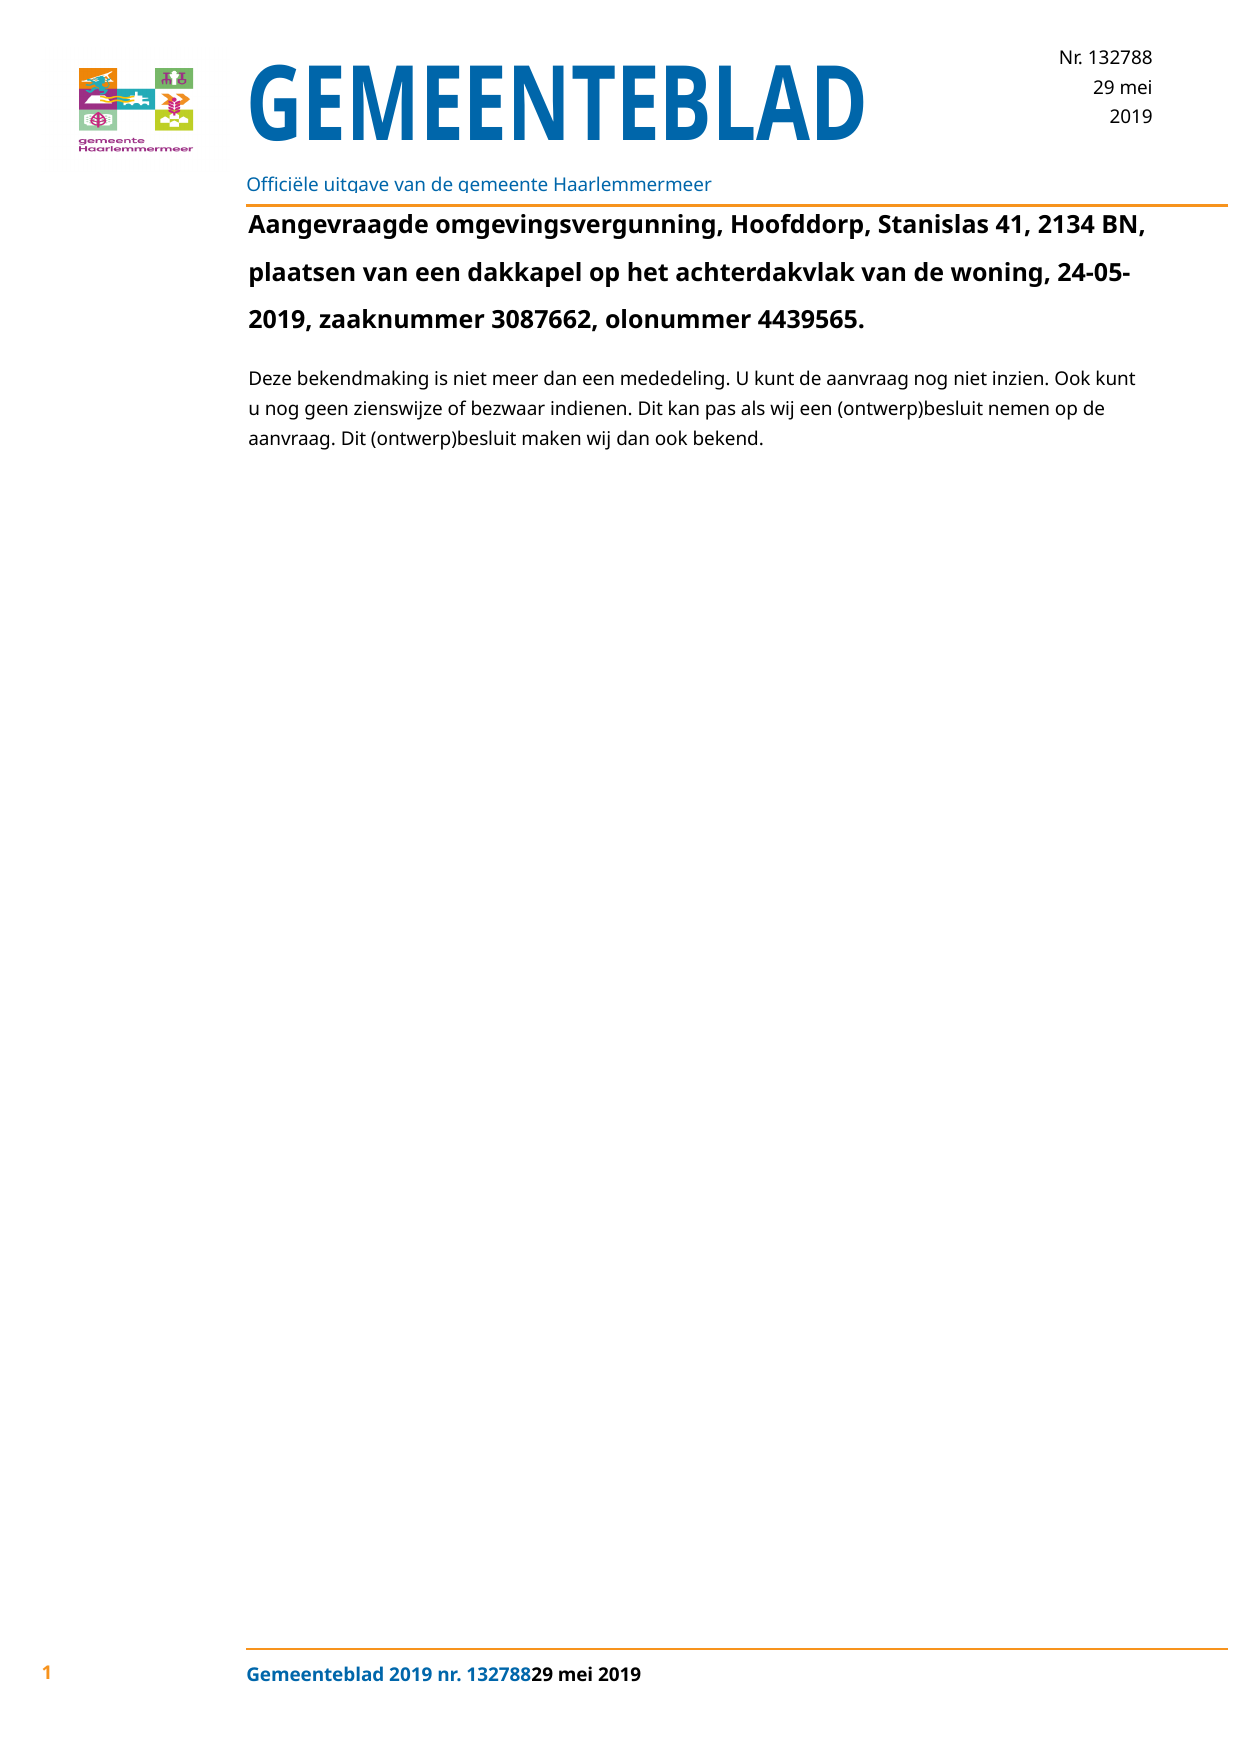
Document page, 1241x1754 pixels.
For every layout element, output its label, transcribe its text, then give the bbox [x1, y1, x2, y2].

text Aangevraagde omgevingsvergunning, Hoofddorp, Stanislas 41, 2134 BN, plaatsen van een dakkapel op het achterdakvlak van de woning, 24-05-2019, zaaknummer 3087662, olonummer 4439565. [248, 207, 1152, 336]
picture [41, 47, 231, 172]
text Deze bekendmaking is niet meer dan een mededeling. U kunt de aanvraag nog niet inzien. Ook kunt u nog geen zienswijze of bezwaar indienen. Dit kan pas als wij een (ontwerp)besluit nemen op de aanvraag. Dit (ontwerp)besluit maken wij dan ook bekend. [248, 366, 1152, 450]
